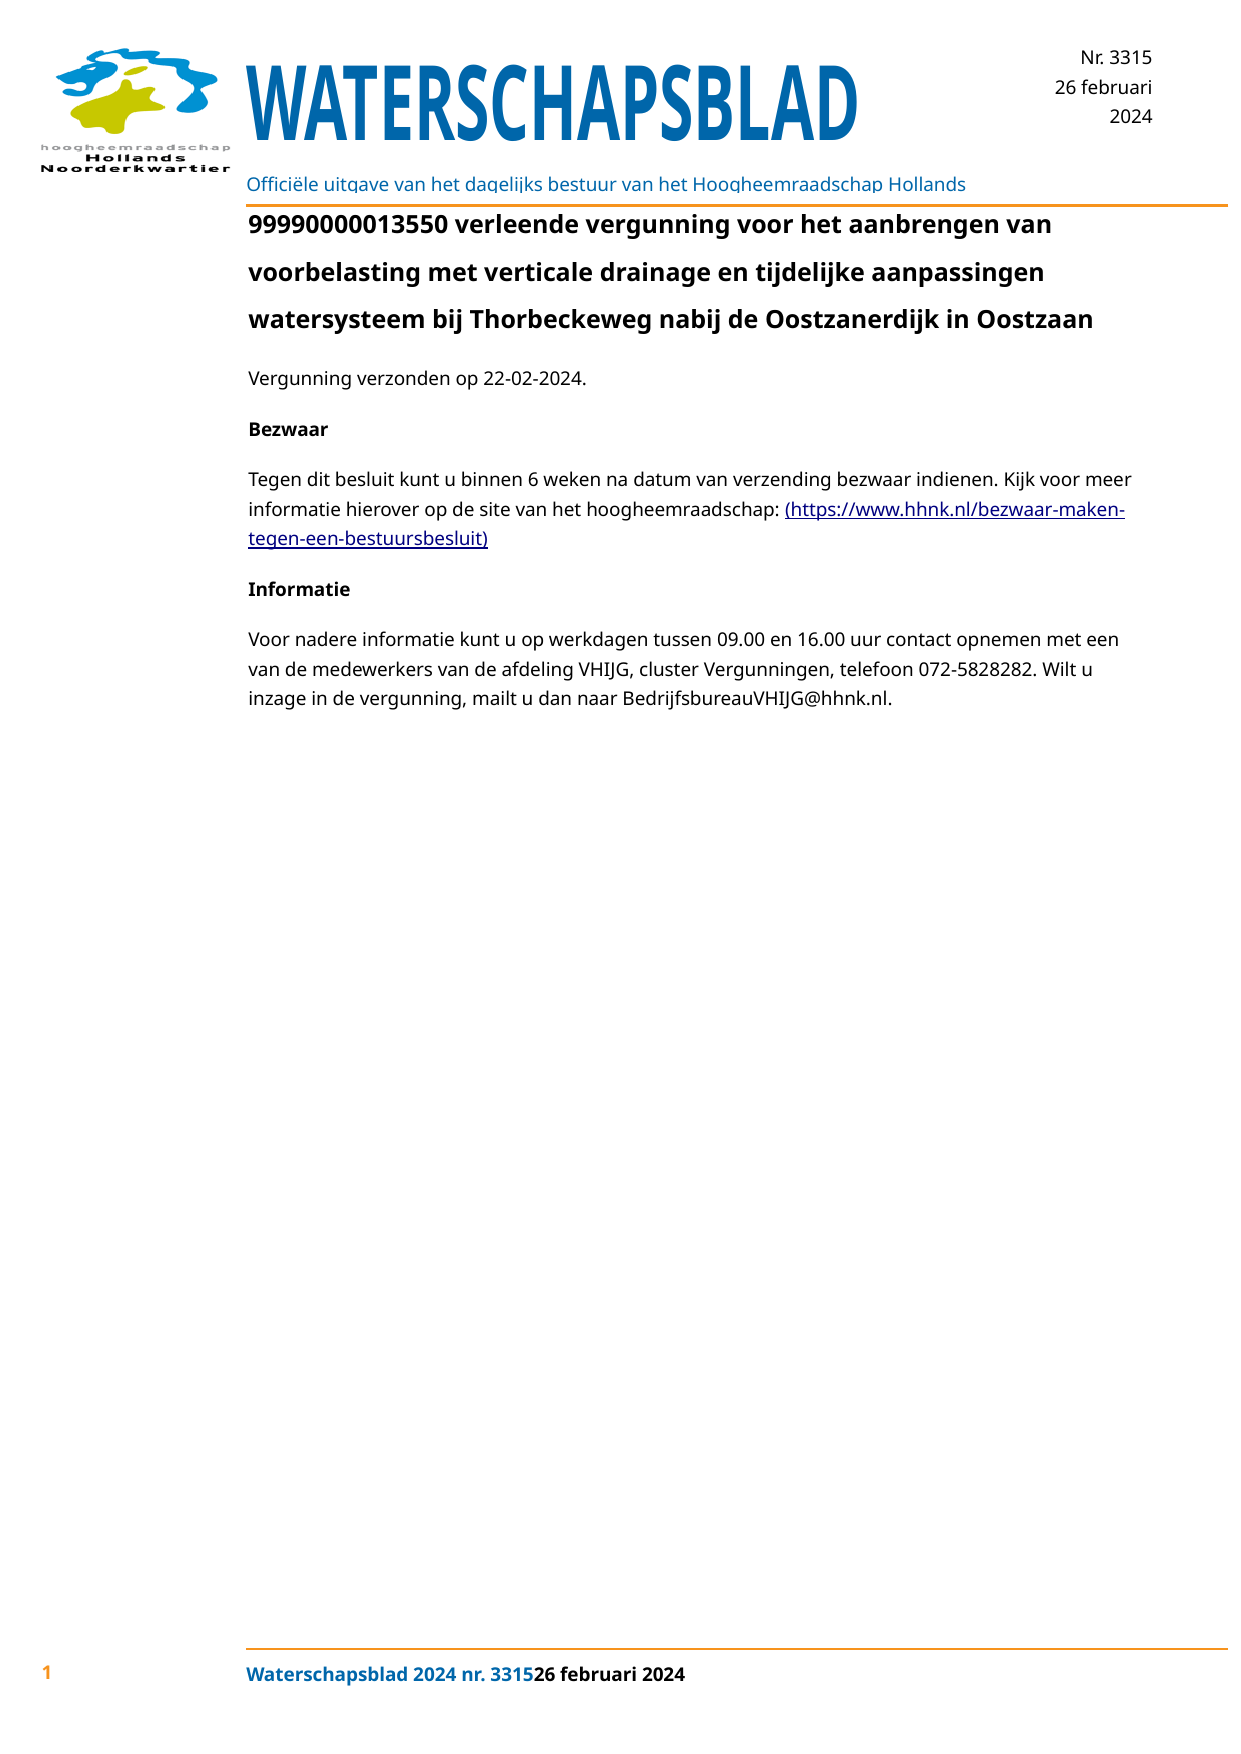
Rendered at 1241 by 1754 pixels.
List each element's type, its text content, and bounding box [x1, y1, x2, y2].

text Vergunning verzonden op 22-02-2024. [248, 366, 1152, 391]
text 99990000013550 verleende vergunning voor het aanbrengen van voorbelasting met verticale drainage en tijdelijke aanpassingen watersysteem bij Thorbeckeweg nabij de Oostzanerdijk in Oostzaan [248, 207, 1152, 336]
text Informatie [248, 576, 1152, 602]
text Voor nadere informatie kunt u op werkdagen tussen 09.00 en 16.00 uur contact opnemen met een van de medewerkers van de afdeling VHIJG, cluster Vergunningen, telefoon 072-5828282. Wilt u inzage in de vergunning, mailt u dan naar BedrijfsbureauVHIJG@hhnk.nl. [248, 626, 1152, 711]
text Tegen dit besluit kunt u binnen 6 weken na datum van verzending bezwaar indienen. Kijk voor meer informatie hierover op de site van het hoogheemraadschap: (https://www.hhnk.nl/bezwaar-maken-tegen-een-bestuursbesluit) [248, 466, 1152, 551]
picture [41, 47, 231, 172]
text Bezwaar [248, 416, 1152, 442]
